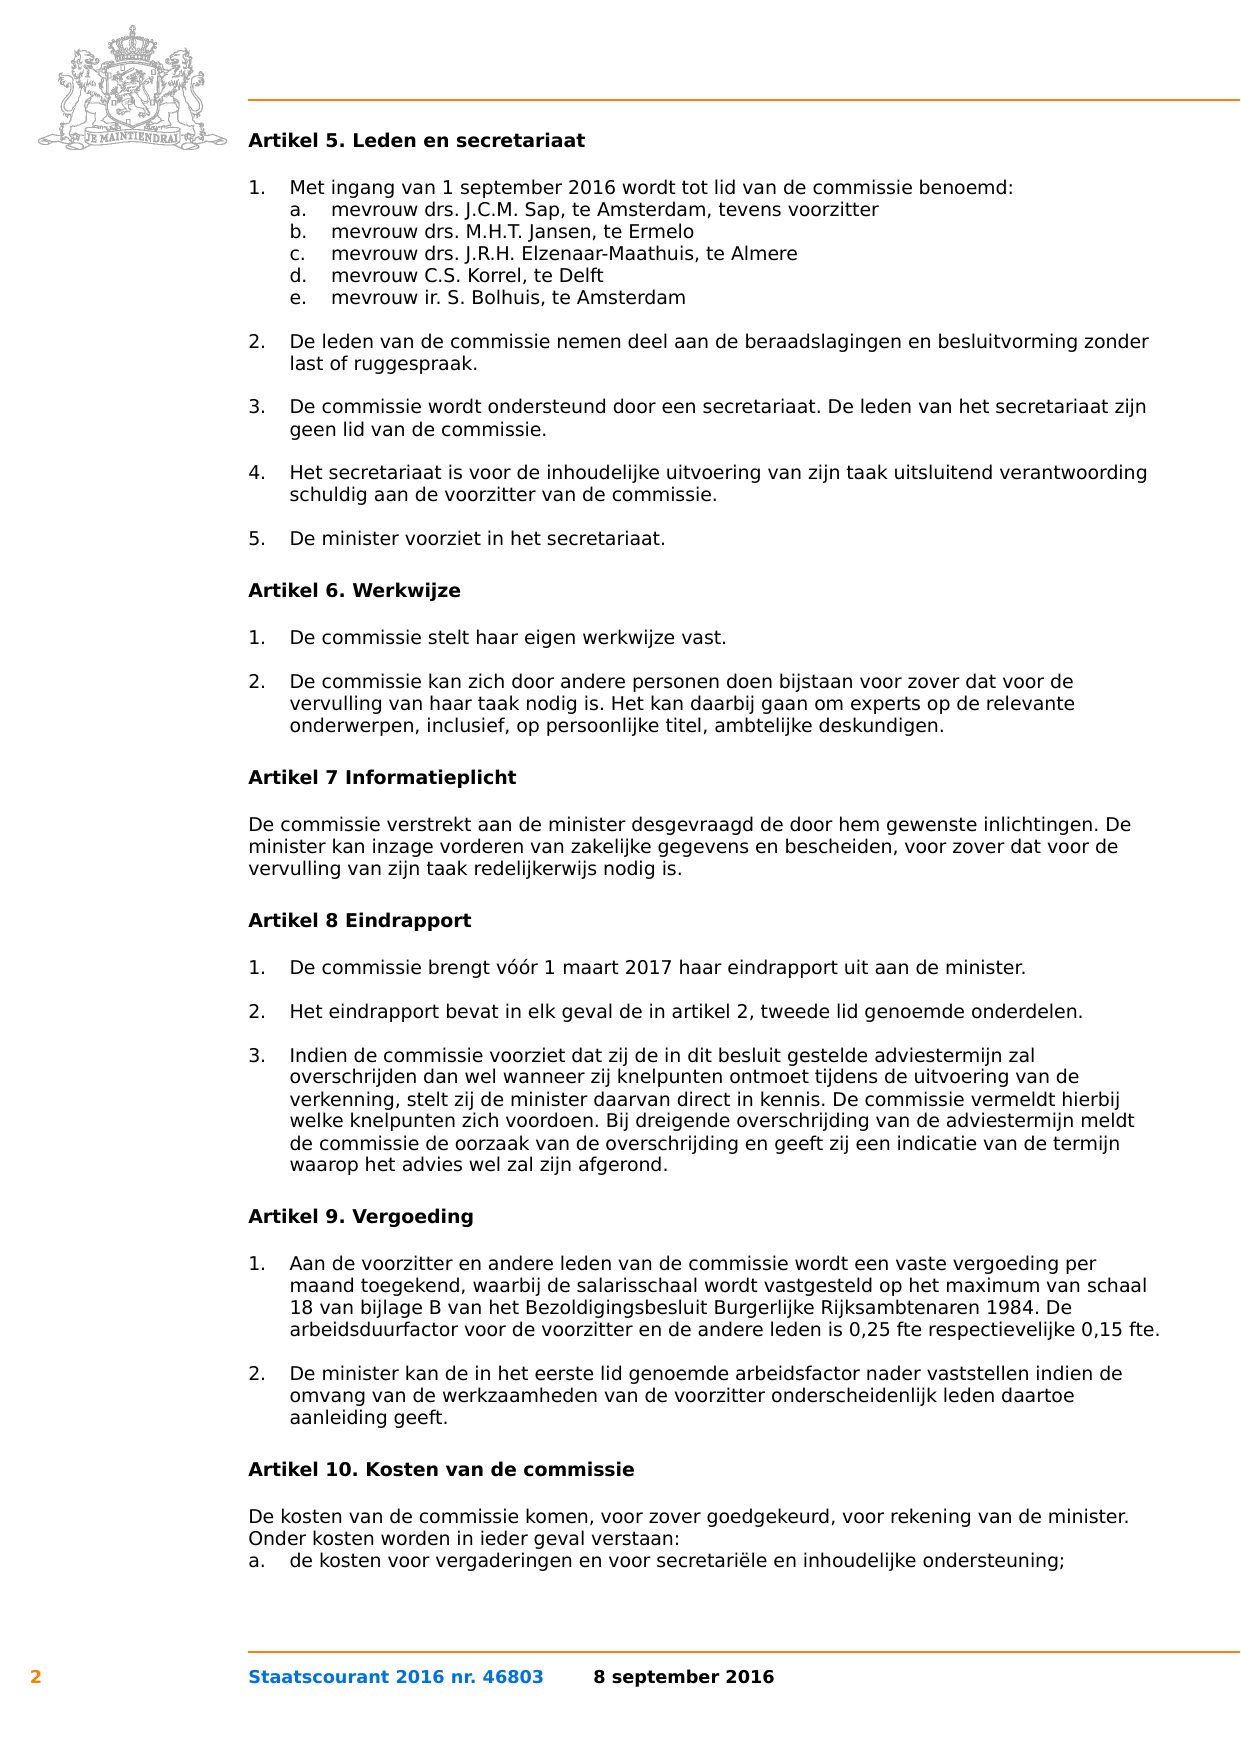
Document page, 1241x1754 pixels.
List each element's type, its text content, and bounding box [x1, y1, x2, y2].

text 2. Het eindrapport bevat in elk geval de in artikel 2, tweede lid genoemde onderdelen. [248, 1001, 1163, 1023]
text 1. Met ingang van 1 september 2016 wordt tot lid van de commissie benoemd: [248, 177, 1163, 199]
text 3. Indien de commissie voorziet dat zij de in dit besluit gestelde adviestermijn zal overschrijden dan wel wanneer zij knelpunten ontmoet tijdens de uitvoering van de verkenning, stelt zij de minister daarvan direct in kennis. De commissie vermeldt hierbij welke knelpunten zich voordoen. Bij dreigende overschrijding van de adviestermijn meldt de commissie de oorzaak van de overschrijding en geeft zij een indicatie van de termijn waarop het advies wel zal zijn afgerond. [248, 1044, 1163, 1176]
text a. de kosten voor vergaderingen en voor secretariële en inhoudelijke ondersteuning; [248, 1550, 1163, 1572]
text 4. Het secretariaat is voor de inhoudelijke uitvoering van zijn taak uitsluitend verantwoording schuldig aan de voorzitter van de commissie. [248, 462, 1163, 506]
text 3. De commissie wordt ondersteund door een secretariaat. De leden van het secretariaat zijn geen lid van de commissie. [248, 396, 1163, 440]
text 2. De leden van de commissie nemen deel aan de beraadslagingen en besluitvorming zonder last of ruggespraak. [248, 331, 1163, 374]
text De kosten van de commissie komen, voor zover goedgekeurd, voor rekening van de minister. Onder kosten worden in ieder geval verstaan: [248, 1506, 1163, 1550]
text 1. Aan de voorzitter en andere leden van de commissie wordt een vaste vergoeding per maand toegekend, waarbij de salarisschaal wordt vastgesteld op het maximum van schaal 18 van bijlage B van het Bezoldigingsbesluit Burgerlijke Rijksambtenaren 1984. De arbeidsduurfactor voor de voorzitter en de andere leden is 0,25 fte respectievelijke 0,15 fte. [248, 1253, 1163, 1341]
text 1. De commissie brengt vóór 1 maart 2017 haar eindrapport uit aan de minister. [248, 957, 1163, 979]
subtitle Artikel 5. Leden en secretariaat [248, 130, 1163, 152]
subtitle Artikel 6. Werkwijze [248, 580, 1163, 602]
subtitle Artikel 9. Vergoeding [248, 1206, 1163, 1228]
text 5. De minister voorziet in het secretariaat. [248, 528, 1163, 550]
text d. mevrouw C.S. Korrel, te Delft [289, 265, 1163, 287]
text c. mevrouw drs. J.R.H. Elzenaar-Maathuis, te Almere [289, 243, 1163, 265]
subtitle Artikel 8 Eindrapport [248, 910, 1163, 932]
subtitle Artikel 10. Kosten van de commissie [248, 1459, 1163, 1481]
picture [38, 25, 227, 150]
text 2. De commissie kan zich door andere personen doen bijstaan voor zover dat voor de vervulling van haar taak nodig is. Het kan daarbij gaan om experts op de relevante onderwerpen, inclusief, op persoonlijke titel, ambtelijke deskundigen. [248, 671, 1163, 737]
text e. mevrouw ir. S. Bolhuis, te Amsterdam [289, 287, 1163, 309]
text 1. De commissie stelt haar eigen werkwijze vast. [248, 627, 1163, 649]
text De commissie verstrekt aan de minister desgevraagd de door hem gewenste inlichtingen. De minister kan inzage vorderen van zakelijke gegevens en bescheiden, voor zover dat voor de vervulling van zijn taak redelijkerwijs nodig is. [248, 814, 1163, 880]
subtitle Artikel 7 Informatieplicht [248, 767, 1163, 789]
text a. mevrouw drs. J.C.M. Sap, te Amsterdam, tevens voorzitter [289, 199, 1163, 221]
text b. mevrouw drs. M.H.T. Jansen, te Ermelo [289, 221, 1163, 243]
text 2. De minister kan de in het eerste lid genoemde arbeidsfactor nader vaststellen indien de omvang van de werkzaamheden van de voorzitter onderscheidenlijk leden daartoe aanleiding geeft. [248, 1363, 1163, 1429]
